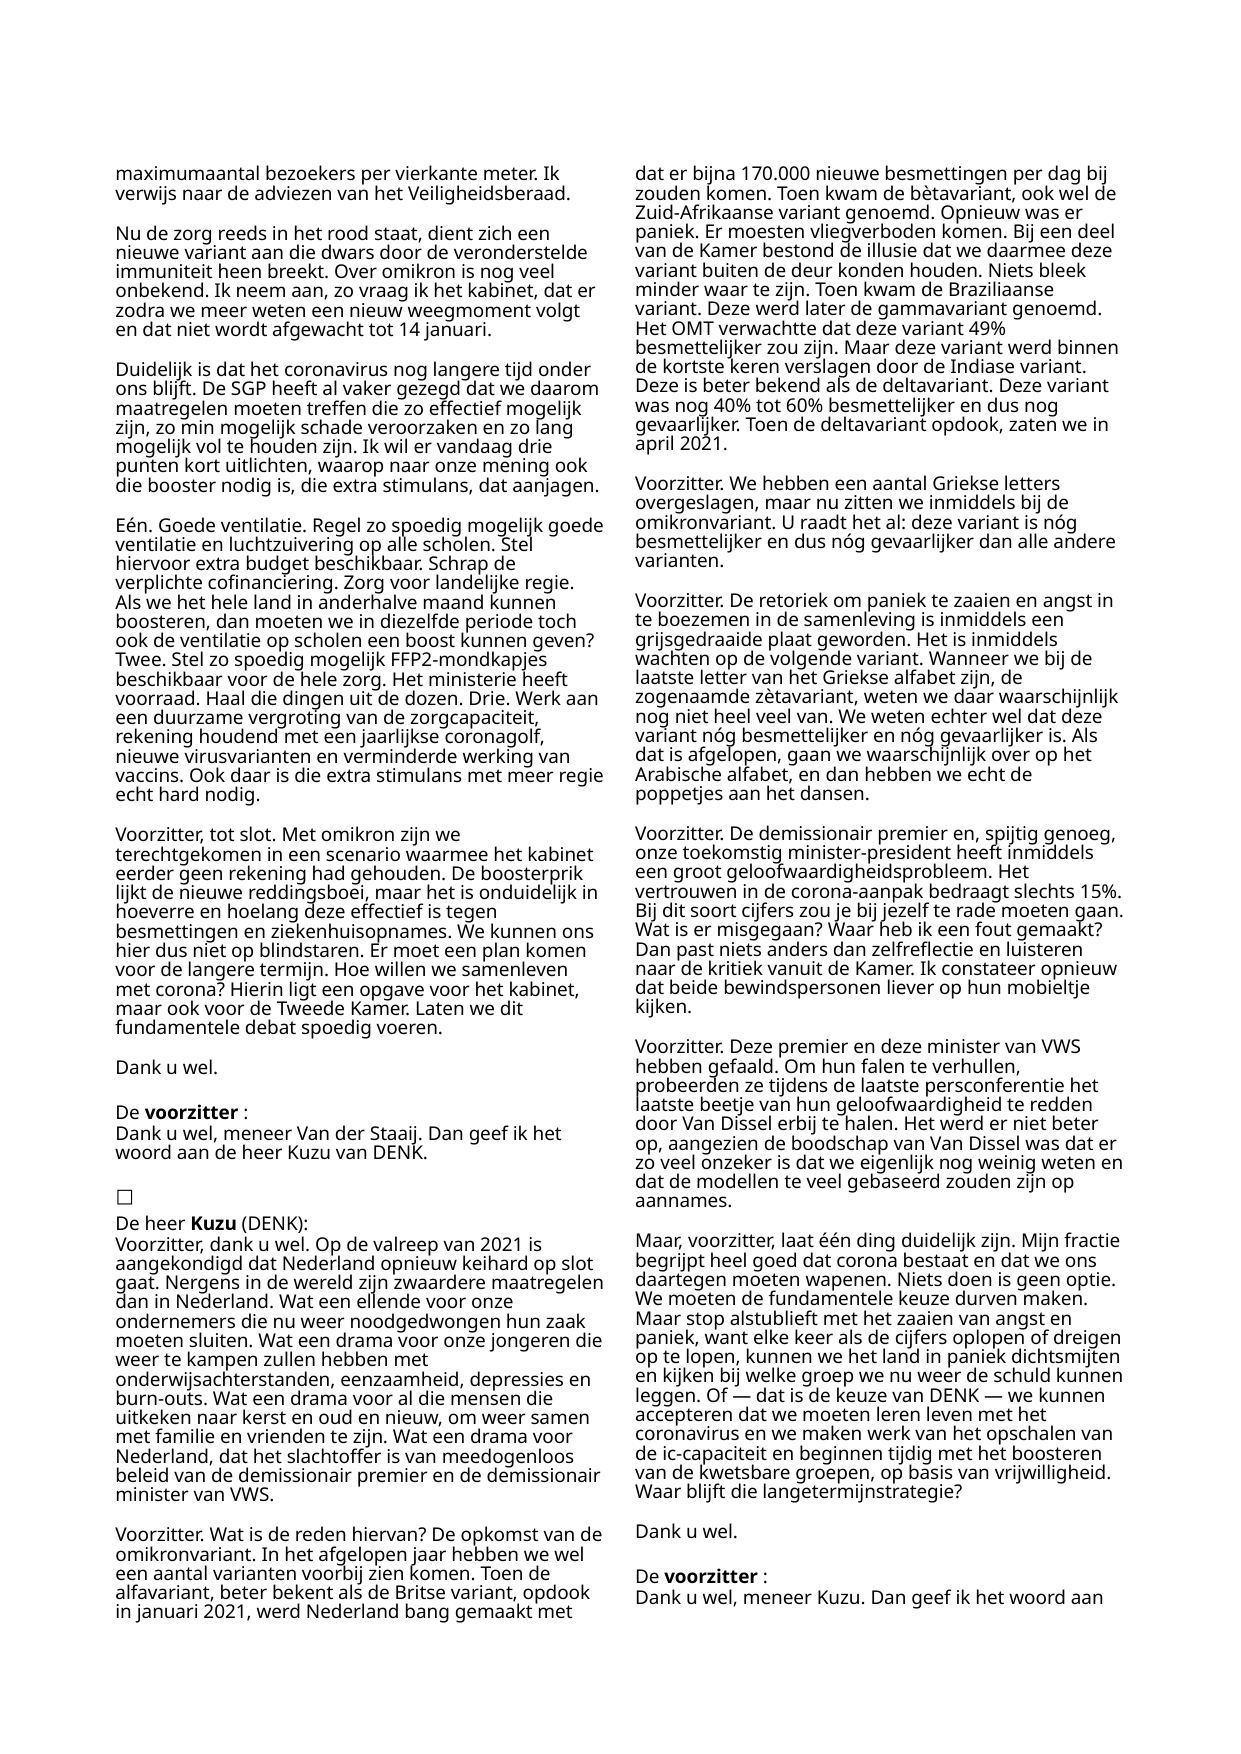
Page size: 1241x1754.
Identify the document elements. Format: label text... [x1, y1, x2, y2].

text Voorzitter, dank u wel. Op de valreep van 2021 is aangekondigd dat Nederland opnieuw keihard op slot gaat. Nergens in de wereld zijn zwaardere maatregelen dan in Nederland. Wat een ellende voor onze ondernemers die nu weer noodgedwongen hun zaak moeten sluiten. Wat een drama voor onze jongeren die weer te kampen zullen hebben met onderwijsachterstanden, eenzaamheid, depressies en burn-outs. Wat een drama voor al die mensen die uitkeken naar kerst en oud en nieuw, om weer samen met familie en vrienden te zijn. Wat een drama voor Nederland, dat het slachtoffer is van meedogenloos beleid van de demissionair premier en de demissionair minister van VWS. [115, 1236, 605, 1506]
text Duidelijk is dat het coronavirus nog langere tijd onder ons blijft. De SGP heeft al vaker gezegd dat we daarom maatregelen moeten treffen die zo effectief mogelijk zijn, zo min mogelijk schade veroorzaken en zo lang mogelijk vol te houden zijn. Ik wil er vandaag drie punten kort uitlichten, waarop naar onze mening ook die booster nodig is, die extra stimulans, dat aanjagen. [115, 361, 605, 496]
text ⬜ [115, 1184, 605, 1210]
text dat er bijna 170.000 nieuwe besmettingen per dag bij zouden komen. Toen kwam de bètavariant, ook wel de Zuid-Afrikaanse variant genoemd. Opnieuw was er paniek. Er moesten vliegverboden komen. Bij een deel van de Kamer bestond de illusie dat we daarmee deze variant buiten de deur konden houden. Niets bleek minder waar te zijn. Toen kwam de Braziliaanse variant. Deze werd later de gammavariant genoemd. Het OMT verwachtte dat deze variant 49% besmettelijker zou zijn. Maar deze variant werd binnen de kortste keren verslagen door de Indiase variant. Deze is beter bekend als de deltavariant. Deze variant was nog 40% tot 60% besmettelijker en dus nog gevaarlijker. Toen de deltavariant opdook, zaten we in april 2021. [635, 165, 1125, 454]
text Voorzitter. Wat is de reden hiervan? De opkomst van de omikronvariant. In het afgelopen jaar hebben we wel een aantal varianten voorbij zien komen. Toen de alfavariant, beter bekent als de Britse variant, opdook in januari 2021, werd Nederland bang gemaakt met [115, 1526, 605, 1623]
text Voorzitter. We hebben een aantal Griekse letters overgeslagen, maar nu zitten we inmiddels bij de omikronvariant. U raadt het al: deze variant is nóg besmettelijker en dus nóg gevaarlijker dan alle andere varianten. [635, 475, 1125, 571]
text Dank u wel, meneer Van der Staaij. Dan geef ik het woord aan de heer Kuzu van DENK. [115, 1125, 605, 1163]
text Nu de zorg reeds in het rood staat, dient zich een nieuwe variant aan die dwars door de veronderstelde immuniteit heen breekt. Over omikron is nog veel onbekend. Ik neem aan, zo vraag ik het kabinet, dat er zodra we meer weten een nieuw weegmoment volgt en dat niet wordt afgewacht tot 14 januari. [115, 224, 605, 340]
text Voorzitter, tot slot. Met omikron zijn we terechtgekomen in een scenario waarmee het kabinet eerder geen rekening had gehouden. De boosterprik lijkt de nieuwe reddingsboei, maar het is onduidelijk in hoeverre en hoelang deze effectief is tegen besmettingen en ziekenhuisopnames. We kunnen ons hier dus niet op blindstaren. Er moet een plan komen voor de langere termijn. Hoe willen we samenleven met corona? Hierin ligt een opgave voor het kabinet, maar ook voor de Tweede Kamer. Laten we dit fundamentele debat spoedig voeren. [115, 826, 605, 1038]
text De voorzitter : [115, 1099, 605, 1125]
text Dank u wel. [115, 1059, 605, 1078]
text Eén. Goede ventilatie. Regel zo spoedig mogelijk goede ventilatie en luchtzuivering op alle scholen. Stel hiervoor extra budget beschikbaar. Schrap de verplichte cofinanciering. Zorg voor landelijke regie. Als we het hele land in anderhalve maand kunnen boosteren, dan moeten we in diezelfde periode toch ook de ventilatie op scholen een boost kunnen geven? Twee. Stel zo spoedig mogelijk FFP2-mondkapjes beschikbaar voor de hele zorg. Het ministerie heeft voorraad. Haal die dingen uit de dozen. Drie. Werk aan een duurzame vergroting van de zorgcapaciteit, rekening houdend met een jaarlijkse coronagolf, nieuwe virusvarianten en verminderde werking van vaccins. Ook daar is die extra stimulans met meer regie echt hard nodig. [115, 517, 605, 806]
text Dank u wel, meneer Kuzu. Dan geef ik het woord aan [635, 1589, 1125, 1608]
text maximumaantal bezoekers per vierkante meter. Ik verwijs naar de adviezen van het Veiligheidsberaad. [115, 165, 605, 204]
text Voorzitter. De retoriek om paniek te zaaien en angst in te boezemen in de samenleving is inmiddels een grijsgedraaide plaat geworden. Het is inmiddels wachten op de volgende variant. Wanneer we bij de laatste letter van het Griekse alfabet zijn, de zogenaamde zètavariant, weten we daar waarschijnlijk nog niet heel veel van. We weten echter wel dat deze variant nóg besmettelijker en nóg gevaarlijker is. Als dat is afgelopen, gaan we waarschijnlijk over op het Arabische alfabet, en dan hebben we echt de poppetjes aan het dansen. [635, 592, 1125, 804]
text Maar, voorzitter, laat één ding duidelijk zijn. Mijn fractie begrijpt heel goed dat corona bestaat en dat we ons daartegen moeten wapenen. Niets doen is geen optie. We moeten de fundamentele keuze durven maken. Maar stop alstublieft met het zaaien van angst en paniek, want elke keer als de cijfers oplopen of dreigen op te lopen, kunnen we het land in paniek dichtsmijten en kijken bij welke groep we nu weer de schuld kunnen leggen. Of — dat is de keuze van DENK — we kunnen accepteren dat we moeten leren leven met het coronavirus en we maken werk van het opschalen van de ic-capaciteit en beginnen tijdig met het boosteren van de kwetsbare groepen, op basis van vrijwilligheid. Waar blijft die langetermijnstrategie? [635, 1232, 1125, 1502]
text De voorzitter : [635, 1563, 1125, 1589]
text De heer Kuzu (DENK): [115, 1210, 605, 1236]
text Dank u wel. [635, 1523, 1125, 1542]
text Voorzitter. Deze premier en deze minister van VWS hebben gefaald. Om hun falen te verhullen, probeerden ze tijdens de laatste persconferentie het laatste beetje van hun geloofwaardigheid te redden door Van Dissel erbij te halen. Het werd er niet beter op, aangezien de boodschap van Van Dissel was dat er zo veel onzeker is dat we eigenlijk nog weinig weten en dat de modellen te veel gebaseerd zouden zijn op aannames. [635, 1038, 1125, 1212]
text Voorzitter. De demissionair premier en, spijtig genoeg, onze toekomstig minister-president heeft inmiddels een groot geloofwaardigheidsprobleem. Het vertrouwen in de corona-aanpak bedraagt slechts 15%. Bij dit soort cijfers zou je bij jezelf te rade moeten gaan. Wat is er misgegaan? Waar heb ik een fout gemaakt? Dan past niets anders dan zelfreflectie en luisteren naar de kritiek vanuit de Kamer. Ik constateer opnieuw dat beide bewindspersonen liever op hun mobieltje kijken. [635, 825, 1125, 1018]
